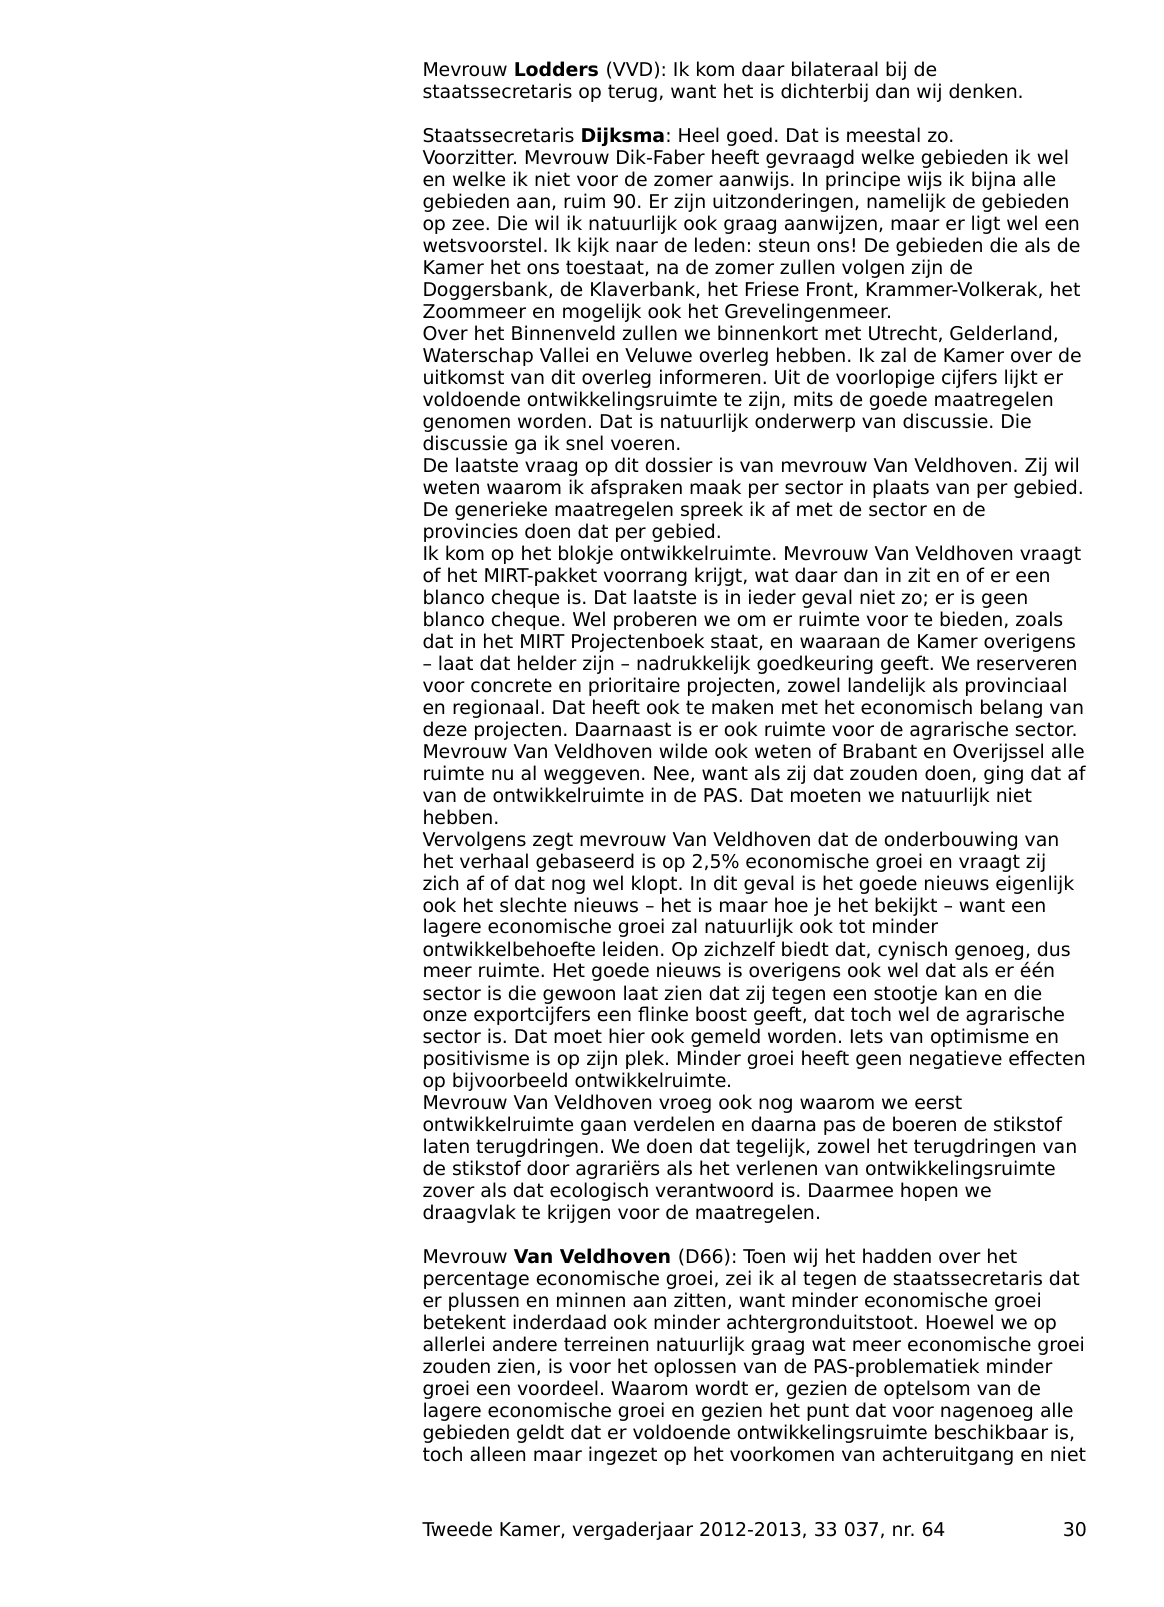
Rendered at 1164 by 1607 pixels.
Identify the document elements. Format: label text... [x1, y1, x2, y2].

text Mevrouw Van Veldhoven (D66): Toen wij het hadden over het percentage economische groei, zei ik al tegen de staatssecretaris dat er plussen en minnen aan zitten, want minder economische groei betekent inderdaad ook minder achtergronduitstoot. Hoewel we op allerlei andere terreinen natuurlijk graag wat meer economische groei zouden zien, is voor het oplossen van de PAS-problematiek minder groei een voordeel. Waarom wordt er, gezien de optelsom van de lagere economische groei en gezien het punt dat voor nagenoeg alle gebieden geldt dat er voldoende ontwikkelingsruimte beschikbaar is, toch alleen maar ingezet op het voorkomen van achteruitgang en niet [422, 1246, 1087, 1466]
text Ik kom op het blokje ontwikkelruimte. Mevrouw Van Veldhoven vraagt of het MIRT-pakket voorrang krijgt, wat daar dan in zit en of er een blanco cheque is. Dat laatste is in ieder geval niet zo; er is geen blanco cheque. Wel proberen we om er ruimte voor te bieden, zoals dat in het MIRT Projectenboek staat, en waaraan de Kamer overigens – laat dat helder zijn – nadrukkelijk goedkeuring geeft. We reserveren voor concrete en prioritaire projecten, zowel landelijk als provinciaal en regionaal. Dat heeft ook te maken met het economisch belang van deze projecten. Daarnaast is er ook ruimte voor de agrarische sector. [422, 543, 1087, 741]
text Voorzitter. Mevrouw Dik-Faber heeft gevraagd welke gebieden ik wel en welke ik niet voor de zomer aanwijs. In principe wijs ik bijna alle gebieden aan, ruim 90. Er zijn uitzonderingen, namelijk de gebieden op zee. Die wil ik natuurlijk ook graag aanwijzen, maar er ligt wel een wetsvoorstel. Ik kijk naar de leden: steun ons! De gebieden die als de Kamer het ons toestaat, na de zomer zullen volgen zijn de Doggersbank, de Klaverbank, het Friese Front, Krammer-Volkerak, het Zoommeer en mogelijk ook het Grevelingenmeer. [422, 147, 1087, 323]
text Mevrouw Van Veldhoven vroeg ook nog waarom we eerst ontwikkelruimte gaan verdelen en daarna pas de boeren de stikstof laten terugdringen. We doen dat tegelijk, zowel het terugdringen van de stikstof door agrariërs als het verlenen van ontwikkelingsruimte zover als dat ecologisch verantwoord is. Daarmee hopen we draagvlak te krijgen voor de maatregelen. [422, 1092, 1087, 1224]
text De laatste vraag op dit dossier is van mevrouw Van Veldhoven. Zij wil weten waarom ik afspraken maak per sector in plaats van per gebied. De generieke maatregelen spreek ik af met de sector en de provincies doen dat per gebied. [422, 455, 1087, 543]
text Mevrouw Lodders (VVD): Ik kom daar bilateraal bij de staatssecretaris op terug, want het is dichterbij dan wij denken. [422, 59, 1087, 103]
text Staatssecretaris Dijksma: Heel goed. Dat is meestal zo. [422, 125, 1087, 147]
text Over het Binnenveld zullen we binnenkort met Utrecht, Gelderland, Waterschap Vallei en Veluwe overleg hebben. Ik zal de Kamer over de uitkomst van dit overleg informeren. Uit de voorlopige cijfers lijkt er voldoende ontwikkelingsruimte te zijn, mits de goede maatregelen genomen worden. Dat is natuurlijk onderwerp van discussie. Die discussie ga ik snel voeren. [422, 323, 1087, 455]
text Mevrouw Van Veldhoven wilde ook weten of Brabant en Overijssel alle ruimte nu al weggeven. Nee, want als zij dat zouden doen, ging dat af van de ontwikkelruimte in de PAS. Dat moeten we natuurlijk niet hebben. [422, 741, 1087, 828]
text Vervolgens zegt mevrouw Van Veldhoven dat de onderbouwing van het verhaal gebaseerd is op 2,5% economische groei en vraagt zij zich af of dat nog wel klopt. In dit geval is het goede nieuws eigenlijk ook het slechte nieuws – het is maar hoe je het bekijkt – want een lagere economische groei zal natuurlijk ook tot minder ontwikkelbehoefte leiden. Op zichzelf biedt dat, cynisch genoeg, dus meer ruimte. Het goede nieuws is overigens ook wel dat als er één sector is die gewoon laat zien dat zij tegen een stootje kan en die onze exportcijfers een flinke boost geeft, dat toch wel de agrarische sector is. Dat moet hier ook gemeld worden. Iets van optimisme en positivisme is op zijn plek. Minder groei heeft geen negatieve effecten op bijvoorbeeld ontwikkelruimte. [422, 828, 1087, 1092]
